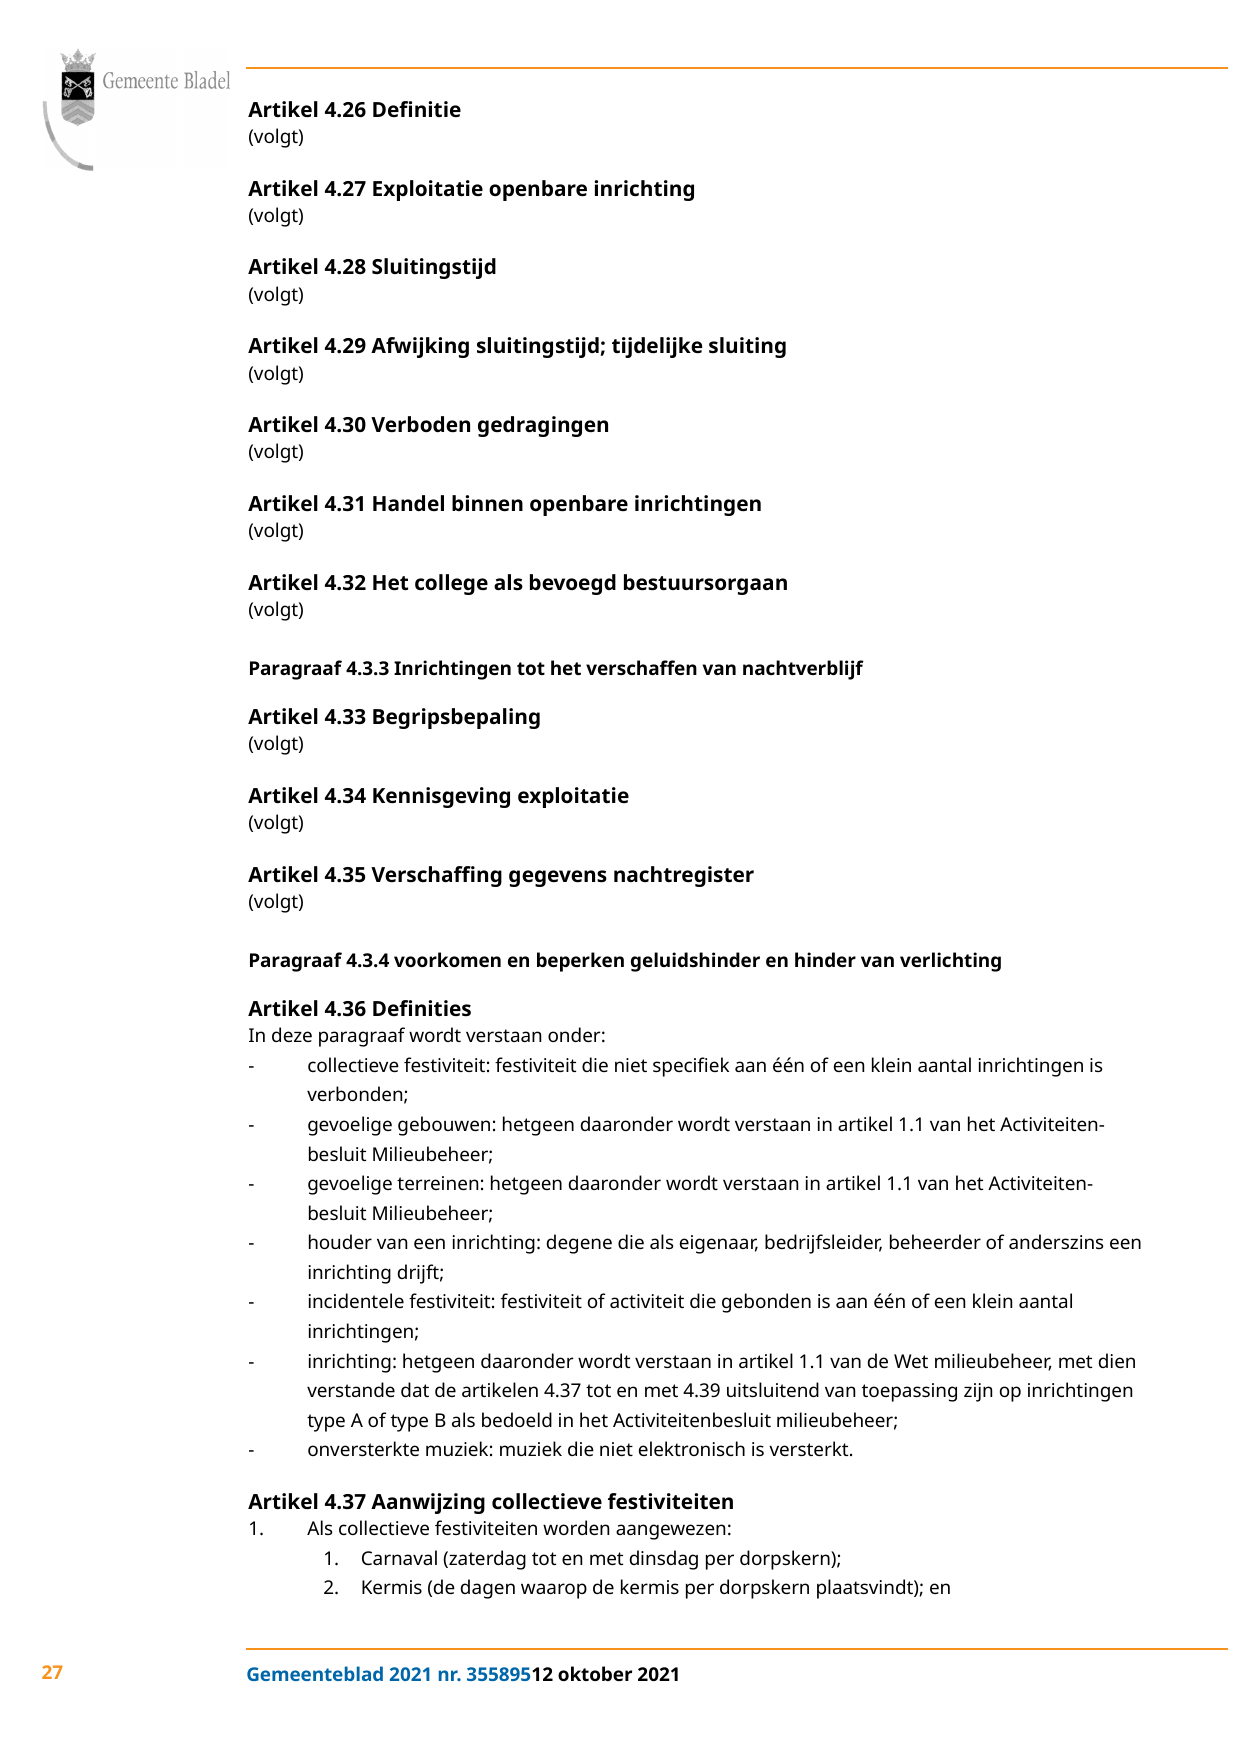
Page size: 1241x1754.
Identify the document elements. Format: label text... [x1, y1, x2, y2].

text (volgt) [248, 888, 1152, 914]
text Artikel 4.37 Aanwijzing collectieve festiviteiten [248, 1487, 1152, 1515]
list onversterkte muziek: muziek die niet elektronisch is versterkt. [248, 1437, 1152, 1462]
text (volgt) [248, 517, 1152, 543]
text Artikel 4.29 Afwijking sluitingstijd; tijdelijke sluiting [248, 331, 1152, 360]
text In deze paragraaf wordt verstaan onder: [248, 1022, 1152, 1048]
text Artikel 4.26 Definitie [248, 95, 1152, 123]
text (volgt) [248, 202, 1152, 228]
list gevoelige terreinen: hetgeen daaronder wordt verstaan in artikel 1.1 van het Activiteiten-besluit Milieubeheer; [248, 1170, 1152, 1226]
text Artikel 4.27 Exploitatie openbare inrichting [248, 174, 1152, 202]
text Artikel 4.34 Kennisgeving exploitatie [248, 781, 1152, 809]
text Artikel 4.28 Sluitingstijd [248, 252, 1152, 281]
text Artikel 4.35 Verschaffing gegevens nachtregister [248, 860, 1152, 888]
text (volgt) [248, 439, 1152, 464]
list houder van een inrichting: degene die als eigenaar, bedrijfsleider, beheerder of anderszins een inrichting drijft; [248, 1229, 1152, 1285]
text (volgt) [248, 596, 1152, 622]
text (volgt) [248, 731, 1152, 756]
text Artikel 4.36 Definities [248, 994, 1152, 1022]
list inrichting: hetgeen daaronder wordt verstaan in artikel 1.1 van de Wet milieubeheer, met dien verstande dat de artikelen 4.37 tot en met 4.39 uitsluitend van toepassing zijn op inrichtingen type A of type B als bedoeld in het Activiteitenbesluit milieubeheer; [248, 1348, 1152, 1433]
text Paragraaf 4.3.3 Inrichtingen tot het verschaffen van nachtverblijf [248, 656, 1152, 681]
text (volgt) [248, 281, 1152, 307]
list Kermis (de dagen waarop de kermis per dorpskern plaatsvindt); en [323, 1574, 1152, 1600]
list collectieve festiviteit: festiviteit die niet specifiek aan één of een klein aantal inrichtingen is verbonden; [248, 1052, 1152, 1107]
text (volgt) [248, 809, 1152, 835]
text Artikel 4.30 Verboden gedragingen [248, 410, 1152, 439]
text Paragraaf 4.3.4 voorkomen en beperken geluidshinder en hinder van verlichting [248, 947, 1152, 973]
text Artikel 4.31 Handel binnen openbare inrichtingen [248, 489, 1152, 517]
text (volgt) [248, 360, 1152, 386]
text Artikel 4.32 Het college als bevoegd bestuursorgaan [248, 568, 1152, 596]
list gevoelige gebouwen: hetgeen daaronder wordt verstaan in artikel 1.1 van het Activiteiten-besluit Milieubeheer; [248, 1111, 1152, 1166]
text Artikel 4.33 Begripsbepaling [248, 702, 1152, 731]
picture [41, 47, 231, 172]
list incidentele festiviteit: festiviteit of activiteit die gebonden is aan één of een klein aantal inrichtingen; [248, 1289, 1152, 1344]
list Carnaval (zaterdag tot en met dinsdag per dorpskern); [323, 1545, 1152, 1571]
text (volgt) [248, 123, 1152, 149]
list Als collectieve festiviteiten worden aangewezen: [248, 1515, 1152, 1541]
